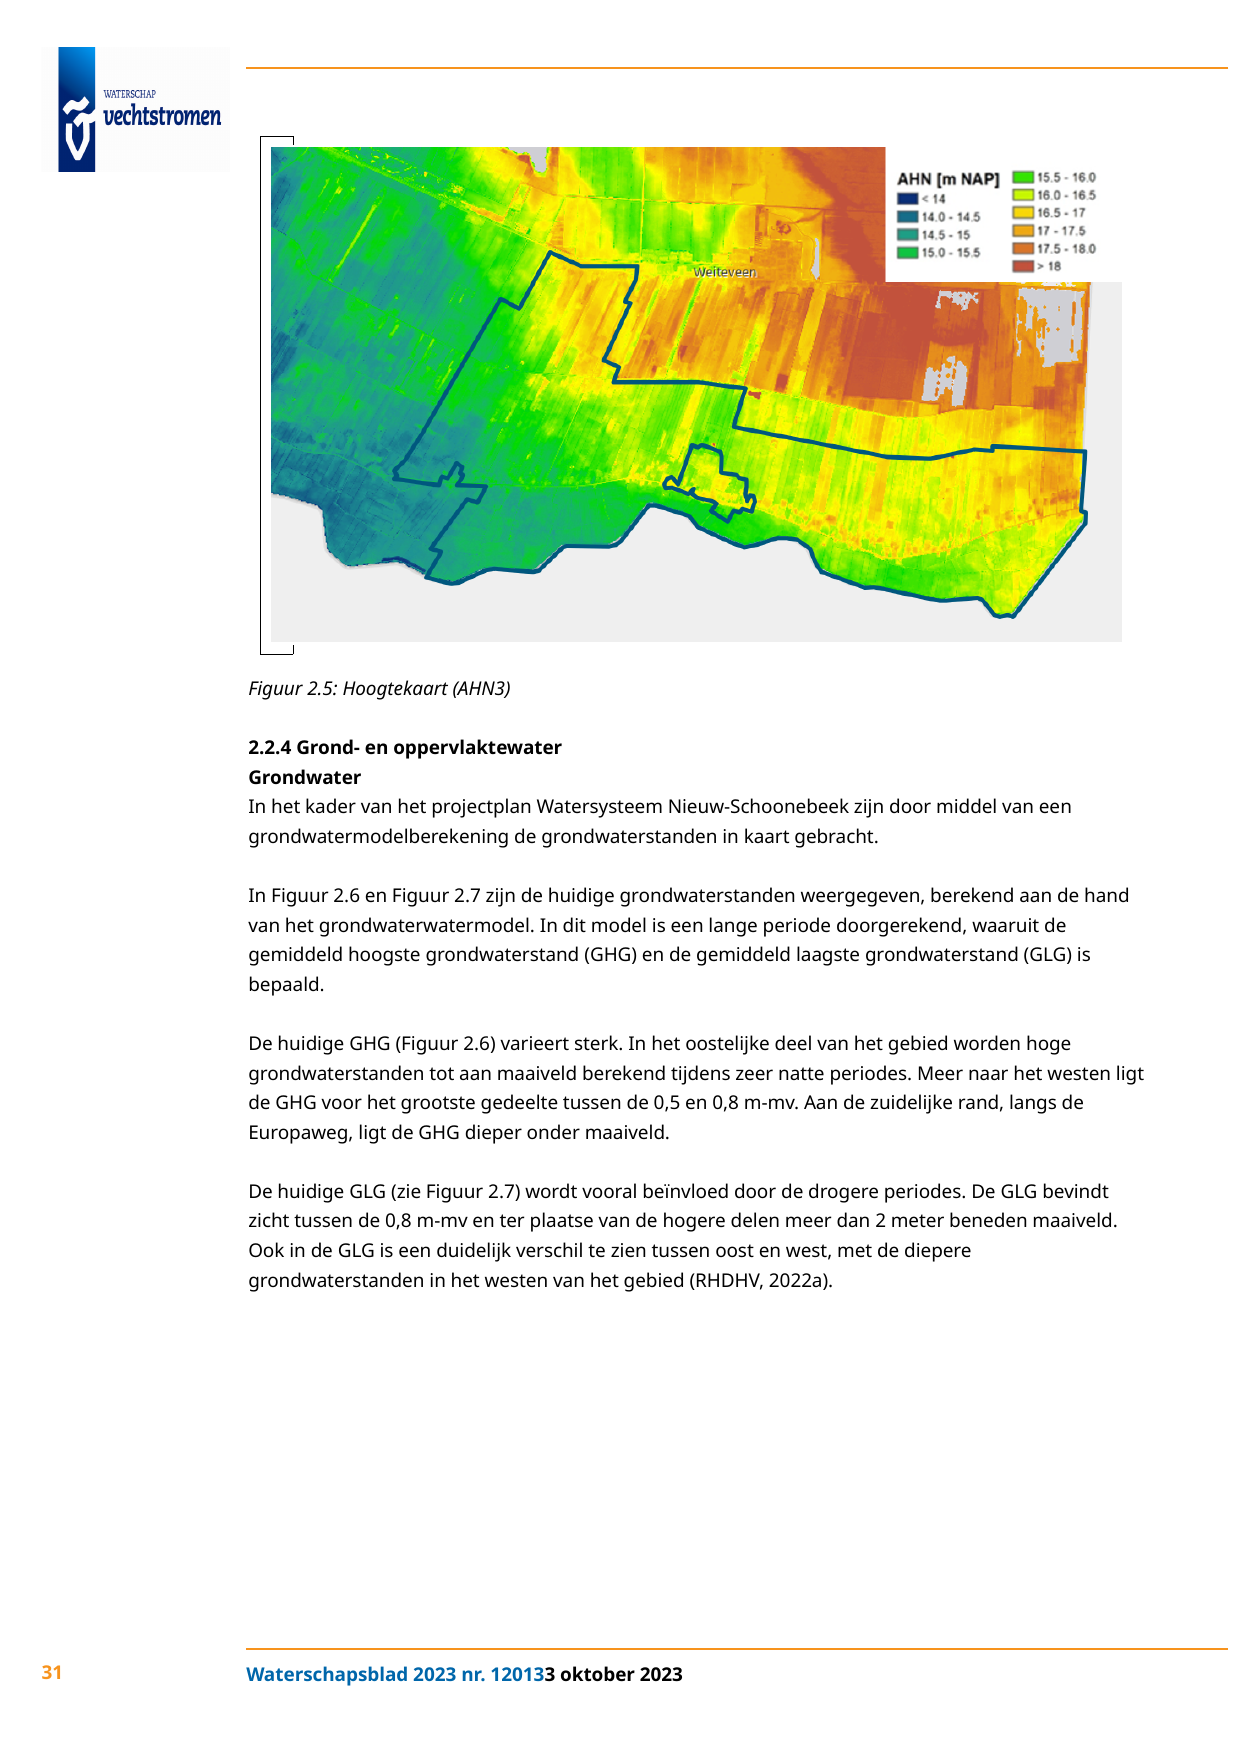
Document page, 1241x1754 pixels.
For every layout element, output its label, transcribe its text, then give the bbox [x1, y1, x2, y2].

picture [268, 145, 1125, 645]
text In het kader van het projectplan Watersysteem Nieuw-Schoonebeek zijn door middel van een grondwatermodelberekening de grondwaterstanden in kaart gebracht. [248, 793, 1152, 849]
text 2.2.4 Grond- en oppervlaktewater [248, 734, 1152, 760]
text De huidige GHG (Figuur 2.6) varieert sterk. In het oostelijke deel van het gebied worden hoge grondwaterstanden tot aan maaiveld berekend tijdens zeer natte periodes. Meer naar het westen ligt de GHG voor het grootste gedeelte tussen de 0,5 en 0,8 m-mv. Aan de zuidelijke rand, langs de Europaweg, ligt de GHG dieper onder maaiveld. [248, 1030, 1152, 1144]
text Figuur 2.5: Hoogtekaart (AHN3) [248, 675, 1152, 701]
picture [41, 47, 231, 172]
text Grondwater [248, 764, 1152, 789]
text De huidige GLG (zie Figuur 2.7) wordt vooral beïnvloed door de drogere periodes. De GLG bevindt zicht tussen de 0,8 m-mv en ter plaatse van de hogere delen meer dan 2 meter beneden maaiveld. Ook in de GLG is een duidelijk verschil te zien tussen oost en west, met de diepere grondwaterstanden in het westen van het gebied (RHDHV, 2022a). [248, 1178, 1152, 1292]
text In Figuur 2.6 en Figuur 2.7 zijn de huidige grondwaterstanden weergegeven, berekend aan de hand van het grondwaterwatermodel. In dit model is een lange periode doorgerekend, waaruit de gemiddeld hoogste grondwaterstand (GHG) en de gemiddeld laagste grondwaterstand (GLG) is bepaald. [248, 882, 1152, 997]
